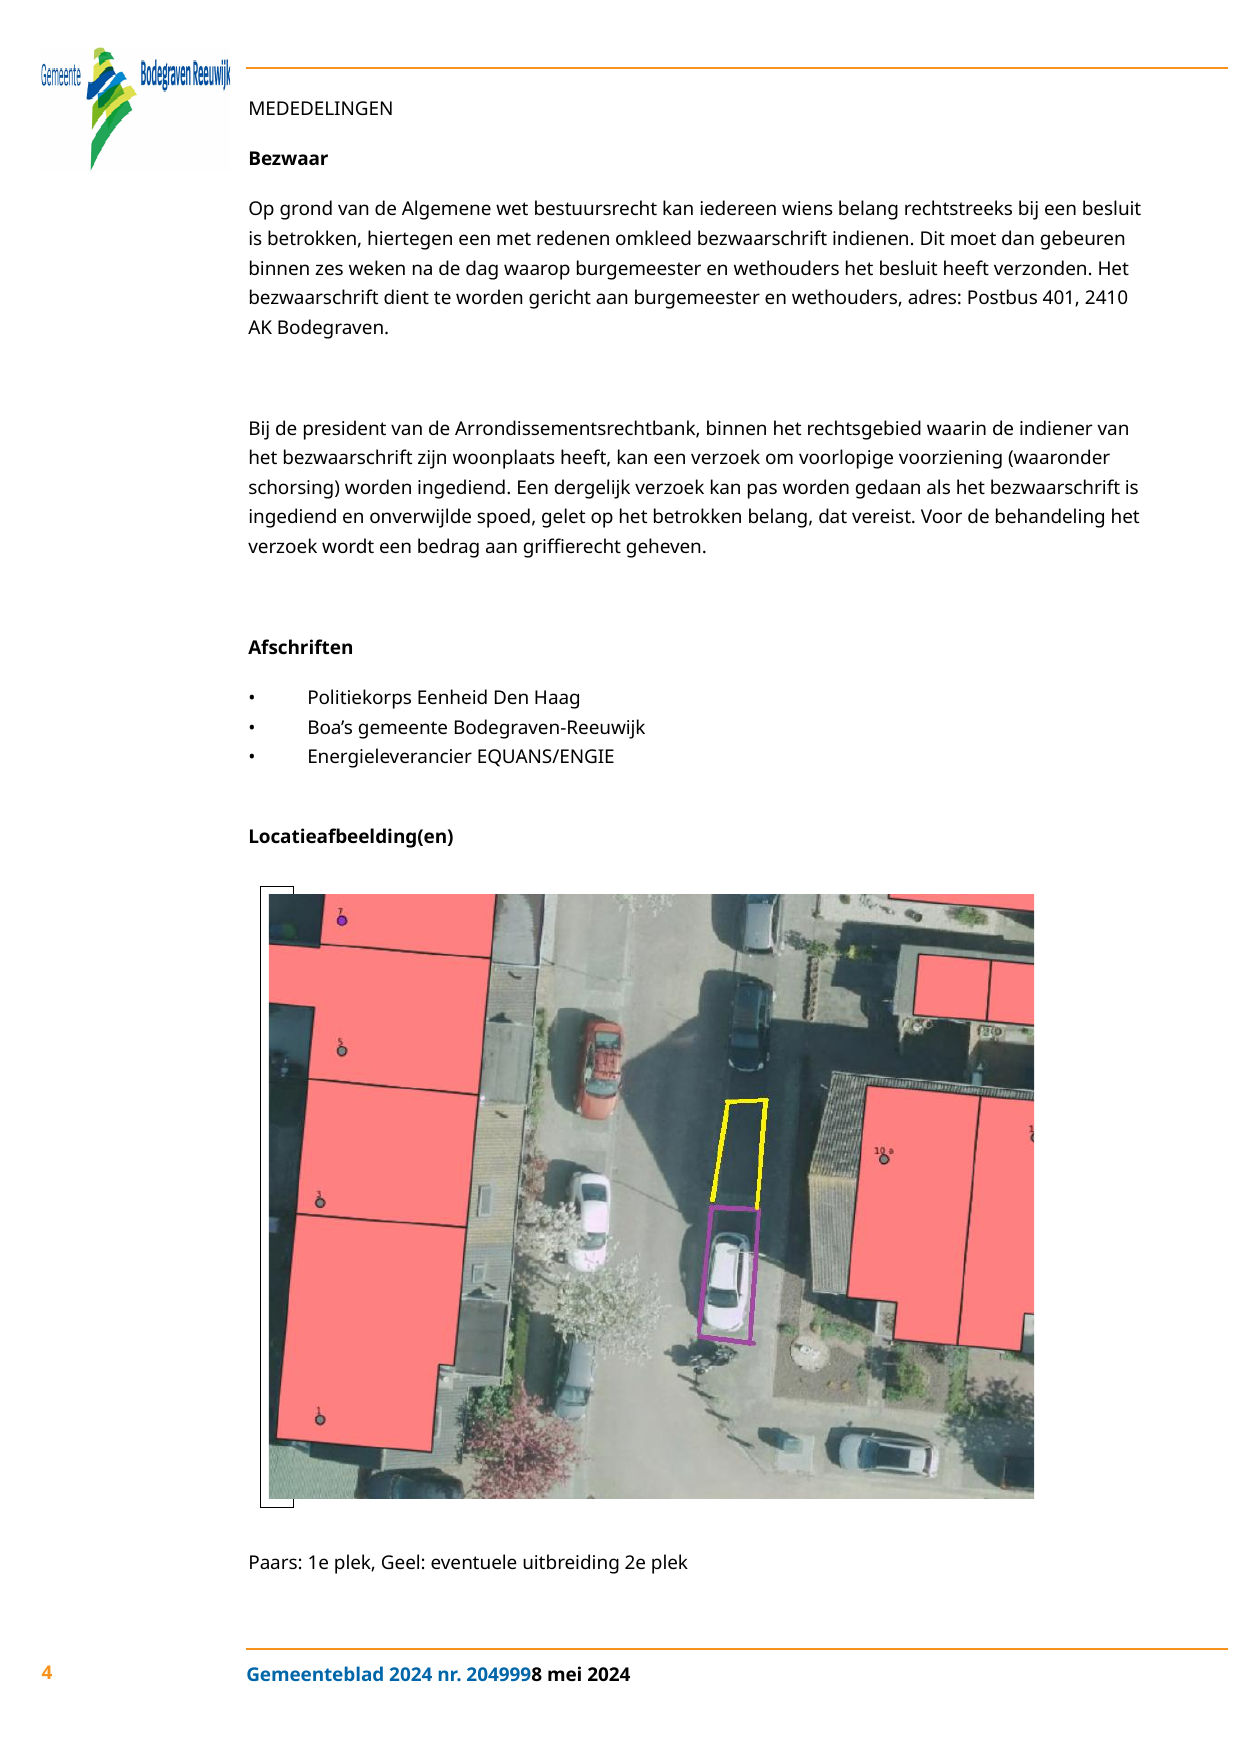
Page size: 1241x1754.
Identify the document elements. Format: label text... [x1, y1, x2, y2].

text Locatieafbeelding(en) [248, 823, 1152, 849]
text MEDEDELINGEN [248, 95, 1152, 121]
picture [268, 894, 1035, 1499]
list Politiekorps Eenheid Den Haag [248, 684, 1152, 710]
list Energieleverancier EQUANS/ENGIE [248, 743, 1152, 769]
text Afschriften [248, 634, 1152, 660]
picture [41, 47, 231, 172]
text Bezwaar [248, 145, 1152, 171]
text Paars: 1e plek, Geel: eventuele uitbreiding 2e plek [248, 1549, 1152, 1575]
text Bij de president van de Arrondissementsrechtbank, binnen het rechtsgebied waarin de indiener van het bezwaarschrift zijn woonplaats heeft, kan een verzoek om voorlopige voorziening (waaronder schorsing) worden ingediend. Een dergelijk verzoek kan pas worden gedaan als het bezwaarschrift is ingediend en onverwijlde spoed, gelet op het betrokken belang, dat vereist. Voor de behandeling het verzoek wordt een bedrag aan griffierecht geheven. [248, 415, 1152, 559]
list Boa’s gemeente Bodegraven-Reeuwijk [248, 714, 1152, 740]
text Op grond van de Algemene wet bestuursrecht kan iedereen wiens belang rechtstreeks bij een besluit is betrokken, hiertegen een met redenen omkleed bezwaarschrift indienen. Dit moet dan gebeuren binnen zes weken na de dag waarop burgemeester en wethouders het besluit heeft verzonden. Het bezwaarschrift dient te worden gericht aan burgemeester en wethouders, adres: Postbus 401, 2410 AK Bodegraven. [248, 196, 1152, 340]
